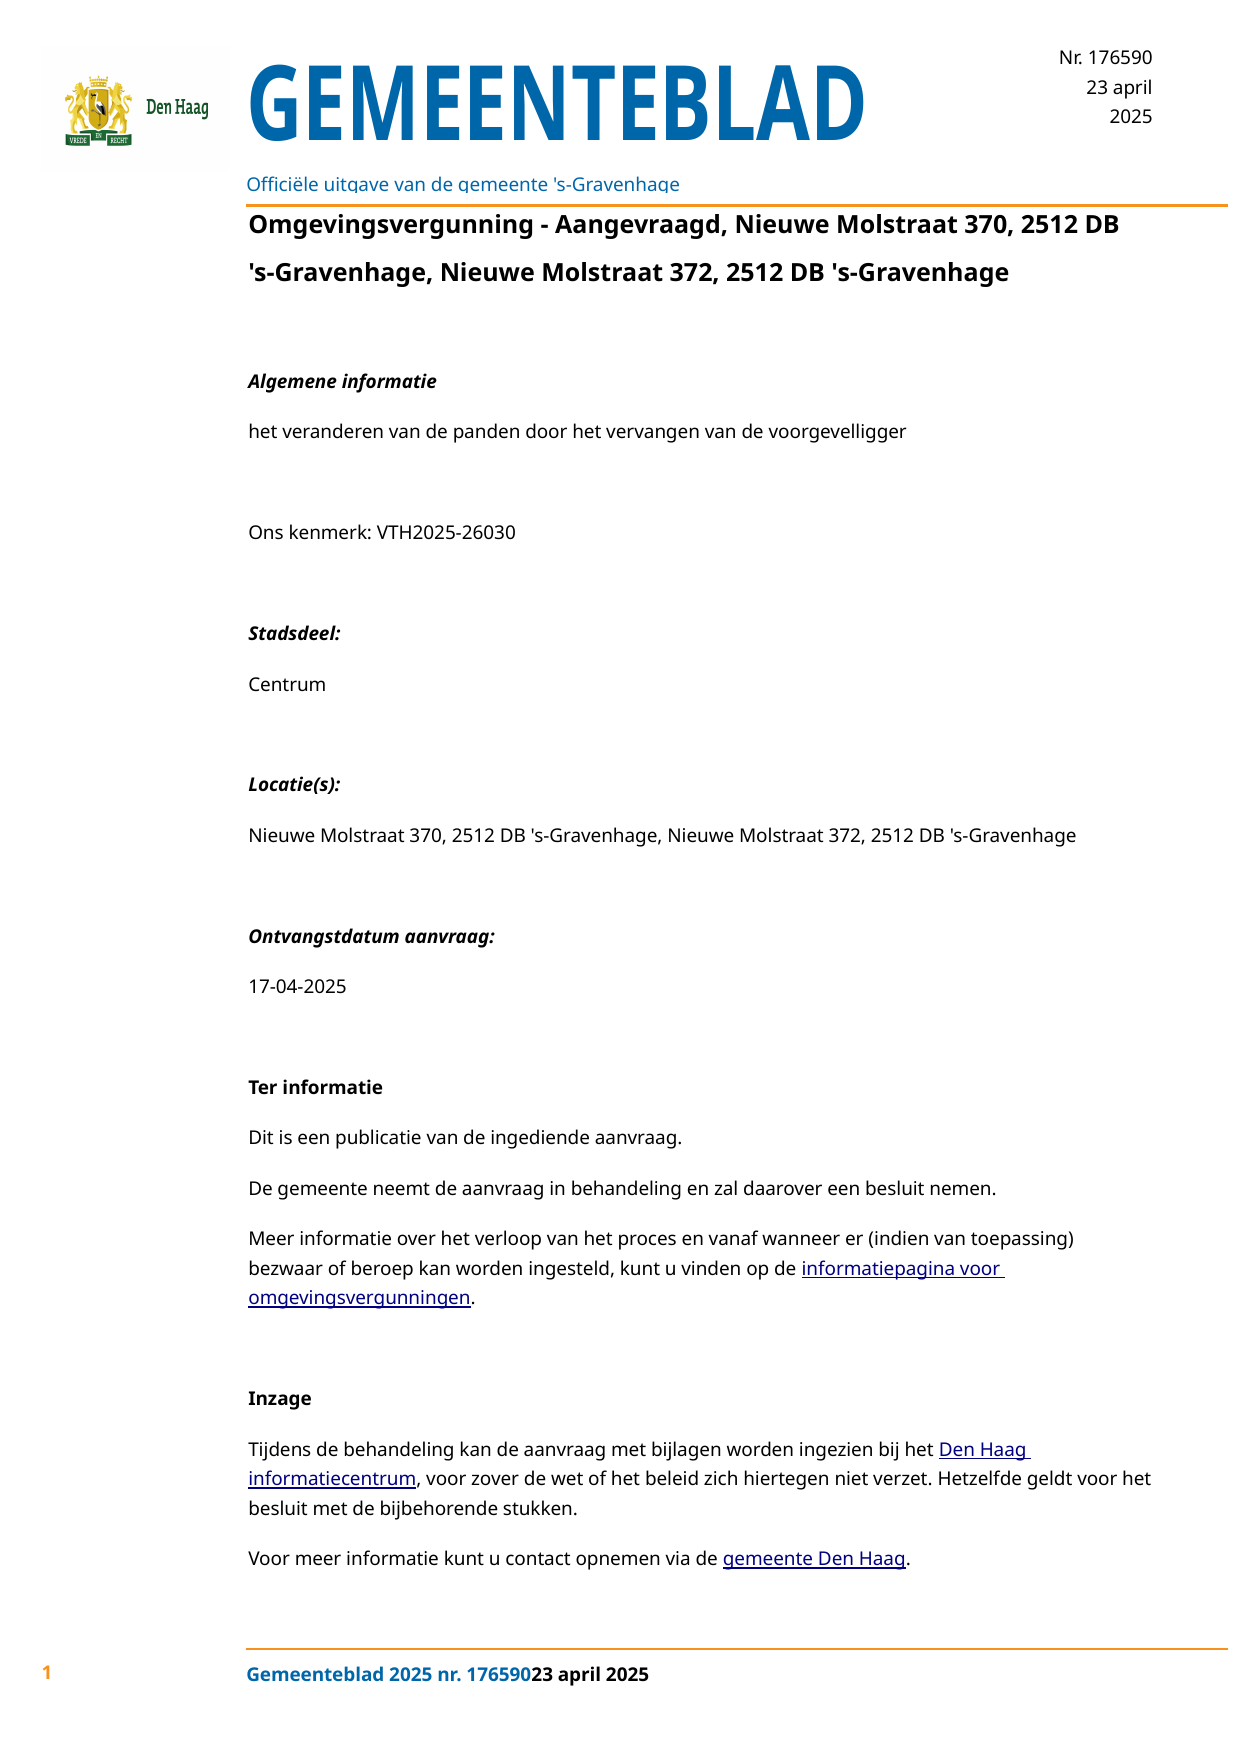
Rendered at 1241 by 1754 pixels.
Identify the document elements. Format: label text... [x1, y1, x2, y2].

text Inzage [248, 1385, 1152, 1411]
text Stadsdeel: [248, 620, 1152, 646]
text De gemeente neemt de aanvraag in behandeling en zal daarover een besluit nemen. [248, 1175, 1152, 1201]
text Locatie(s): [248, 772, 1152, 797]
text 17-04-2025 [248, 973, 1152, 999]
text Voor meer informatie kunt u contact opnemen via de gemeente Den Haag. [248, 1545, 1152, 1571]
text het veranderen van de panden door het vervangen van de voorgevelligger [248, 419, 1152, 444]
text Dit is een publicatie van de ingediende aanvraag. [248, 1124, 1152, 1150]
text Ter informatie [248, 1074, 1152, 1100]
text Omgevingsvergunning - Aangevraagd, Nieuwe Molstraat 370, 2512 DB 's-Gravenhage, Nieuwe Molstraat 372, 2512 DB 's-Gravenhage [248, 207, 1152, 288]
text Centrum [248, 671, 1152, 697]
text Meer informatie over het verloop van het proces en vanaf wanneer er (indien van toepassing) bezwaar of beroep kan worden ingesteld, kunt u vinden op de informatiepagina voor omgevingsvergunningen. [248, 1225, 1152, 1310]
picture [41, 47, 231, 172]
text Tijdens de behandeling kan de aanvraag met bijlagen worden ingezien bij het Den Haag informatiecentrum, voor zover de wet of het beleid zich hiertegen niet verzet. Hetzelfde geldt voor het besluit met de bijbehorende stukken. [248, 1436, 1152, 1521]
text Nieuwe Molstraat 370, 2512 DB 's-Gravenhage, Nieuwe Molstraat 372, 2512 DB 's-Gravenhage [248, 822, 1152, 848]
text Ontvangstdatum aanvraag: [248, 923, 1152, 949]
text Ons kenmerk: VTH2025-26030 [248, 519, 1152, 545]
text Algemene informatie [248, 368, 1152, 394]
